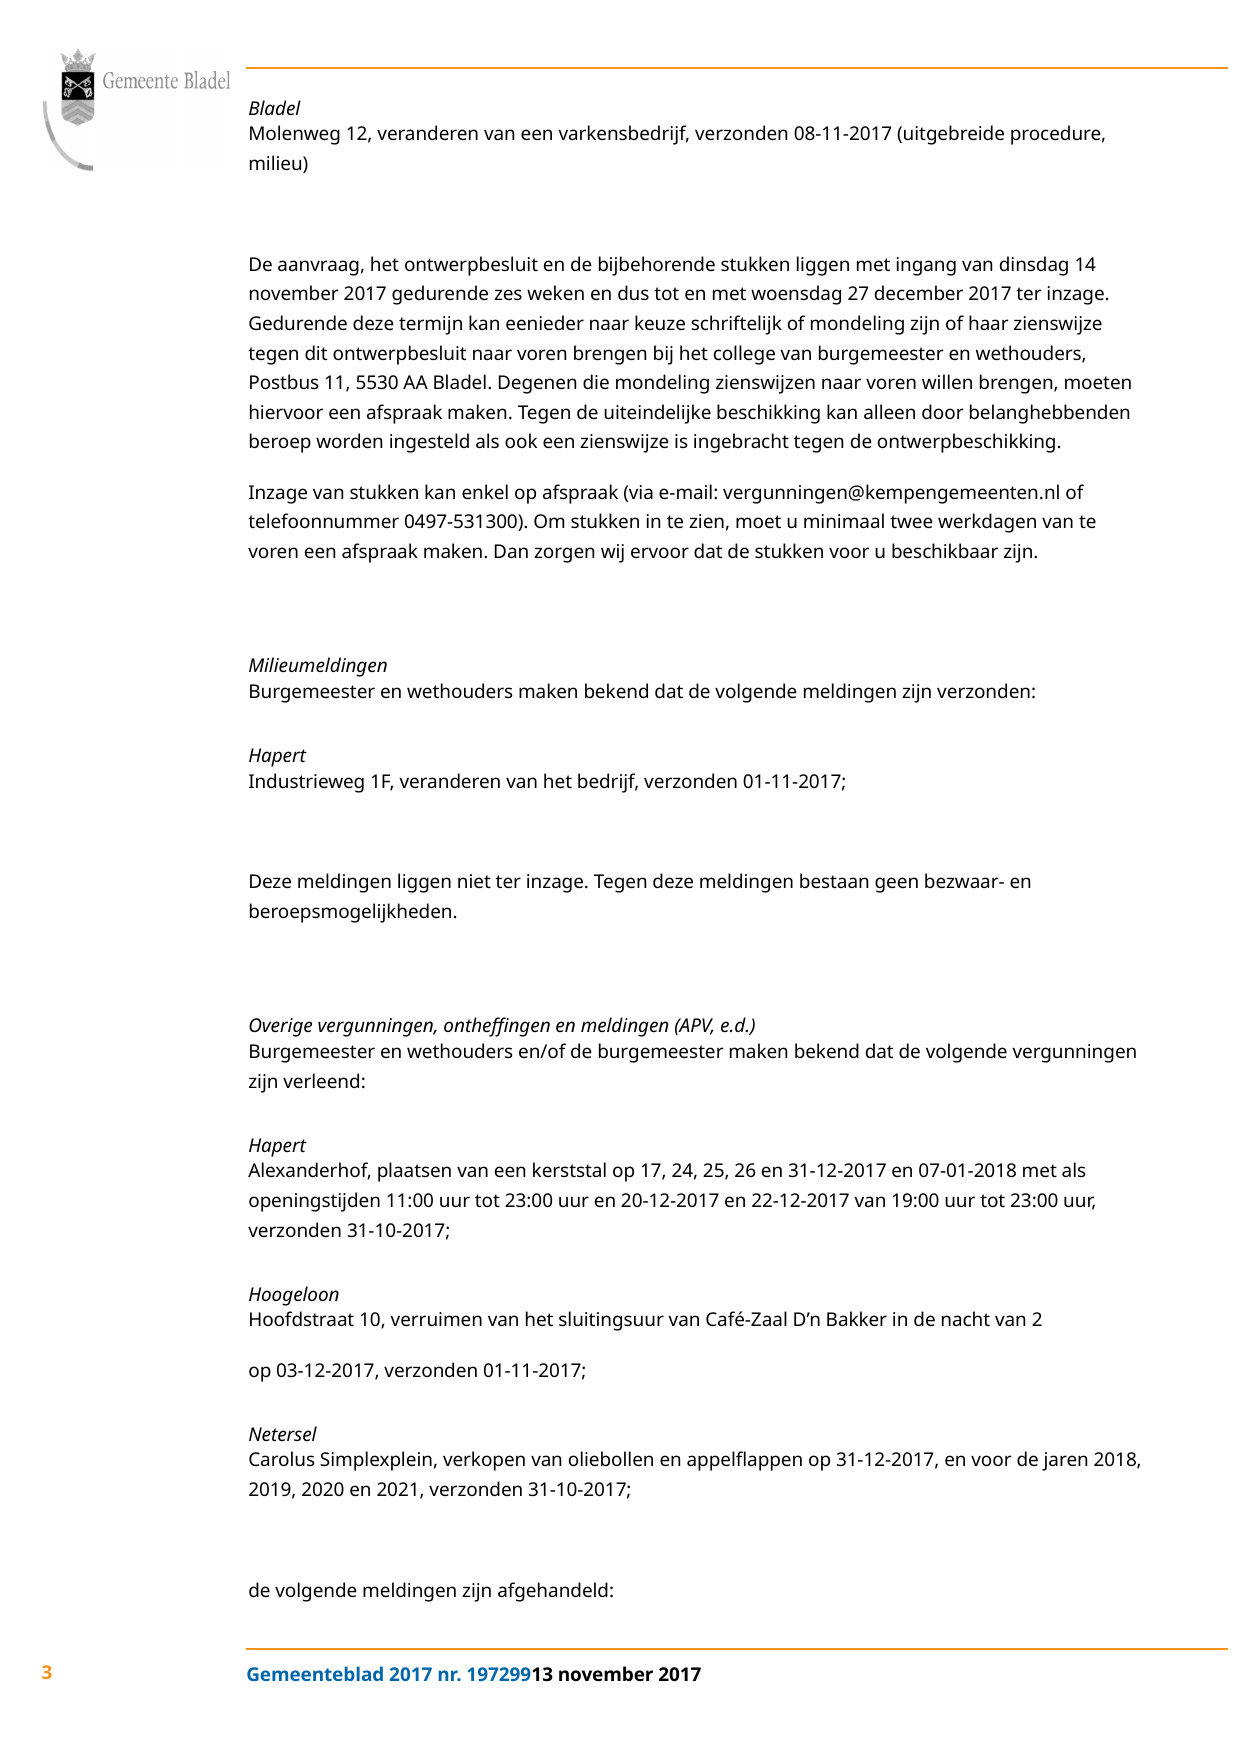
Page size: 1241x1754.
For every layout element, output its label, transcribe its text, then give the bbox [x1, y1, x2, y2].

text Overige vergunningen, ontheffingen en meldingen (APV, e.d.) [248, 1013, 1152, 1038]
text Milieumeldingen [248, 652, 1152, 678]
text Alexanderhof, plaatsen van een kerststal op 17, 24, 25, 26 en 31-12-2017 en 07-01-2018 met als openingstijden 11:00 uur tot 23:00 uur en 20-12-2017 en 22-12-2017 van 19:00 uur tot 23:00 uur, verzonden 31-10-2017; [248, 1158, 1152, 1242]
text Hapert [248, 1132, 1152, 1158]
text Deze meldingen liggen niet ter inzage. Tegen deze meldingen bestaan geen bezwaar- en beroepsmogelijkheden. [248, 869, 1152, 924]
picture [41, 47, 231, 172]
text op 03-12-2017, verzonden 01-11-2017; [248, 1357, 1152, 1383]
text Netersel [248, 1421, 1152, 1447]
text Burgemeester en wethouders maken bekend dat de volgende meldingen zijn verzonden: [248, 678, 1152, 704]
text Carolus Simplexplein, verkopen van oliebollen en appelflappen op 31-12-2017, en voor de jaren 2018, 2019, 2020 en 2021, verzonden 31-10-2017; [248, 1447, 1152, 1502]
text De aanvraag, het ontwerpbesluit en de bijbehorende stukken liggen met ingang van dinsdag 14 november 2017 gedurende zes weken en dus tot en met woensdag 27 december 2017 ter inzage. Gedurende deze termijn kan eenieder naar keuze schriftelijk of mondeling zijn of haar zienswijze tegen dit ontwerpbesluit naar voren brengen bij het college van burgemeester en wethouders, Postbus 11, 5530 AA Bladel. Degenen die mondeling zienswijzen naar voren willen brengen, moeten hiervoor een afspraak maken. Tegen de uiteindelijke beschikking kan alleen door belanghebbenden beroep worden ingesteld als ook een zienswijze is ingebracht tegen de ontwerpbeschikking. [248, 251, 1152, 454]
text Industrieweg 1F, veranderen van het bedrijf, verzonden 01-11-2017; [248, 768, 1152, 793]
text Hapert [248, 742, 1152, 768]
text Hoogeloon [248, 1281, 1152, 1306]
text Burgemeester en wethouders en/of de burgemeester maken bekend dat de volgende vergunningen zijn verleend: [248, 1038, 1152, 1094]
text Inzage van stukken kan enkel op afspraak (via e-mail: vergunningen@kempengemeenten.nl of telefoonnummer 0497-531300). Om stukken in te zien, moet u minimaal twee werkdagen van te voren een afspraak maken. Dan zorgen wij ervoor dat de stukken voor u beschikbaar zijn. [248, 479, 1152, 564]
text Bladel [248, 95, 1152, 121]
text Hoofdstraat 10, verruimen van het sluitingsuur van Café-Zaal D’n Bakker in de nacht van 2 [248, 1306, 1152, 1332]
text de volgende meldingen zijn afgehandeld: [248, 1577, 1152, 1603]
text Molenweg 12, veranderen van een varkensbedrijf, verzonden 08-11-2017 (uitgebreide procedure, milieu) [248, 121, 1152, 176]
